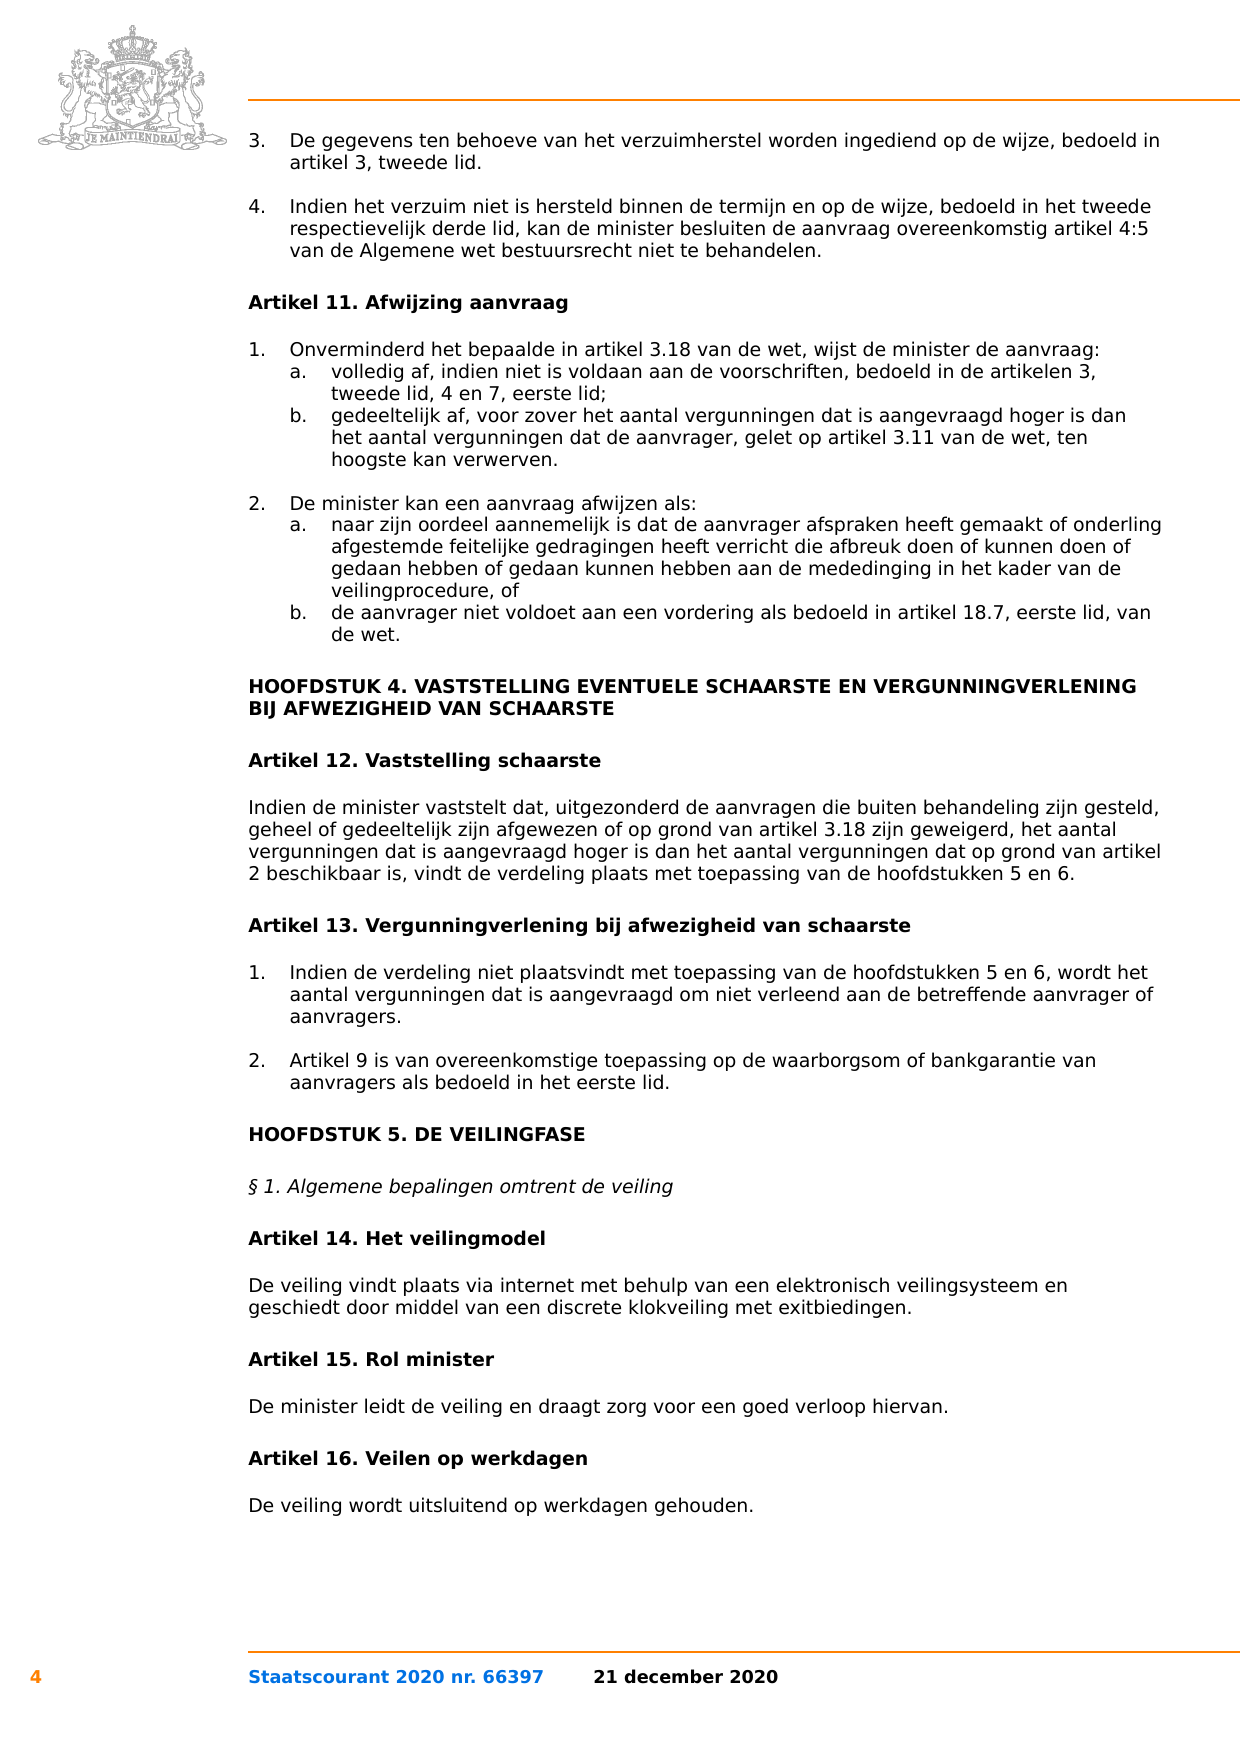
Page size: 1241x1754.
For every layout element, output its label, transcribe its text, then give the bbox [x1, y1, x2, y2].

subtitle HOOFDSTUK 4. VASTSTELLING EVENTUELE SCHAARSTE EN VERGUNNINGVERLENING BIJ AFWEZIGHEID VAN SCHAARSTE [248, 676, 1163, 720]
text 3. De gegevens ten behoeve van het verzuimherstel worden ingediend op de wijze, bedoeld in artikel 3, tweede lid. [248, 130, 1163, 174]
subtitle § 1. Algemene bepalingen omtrent de veiling [248, 1176, 1163, 1198]
picture [38, 25, 227, 150]
text 4. Indien het verzuim niet is hersteld binnen de termijn en op de wijze, bedoeld in het tweede respectievelijk derde lid, kan de minister besluiten de aanvraag overeenkomstig artikel 4:5 van de Algemene wet bestuursrecht niet te behandelen. [248, 196, 1163, 262]
text 2. De minister kan een aanvraag afwijzen als: [248, 492, 1163, 514]
subtitle HOOFDSTUK 5. DE VEILINGFASE [248, 1124, 1163, 1146]
subtitle Artikel 16. Veilen op werkdagen [248, 1448, 1163, 1470]
text De minister leidt de veiling en draagt zorg voor een goed verloop hiervan. [248, 1396, 1163, 1418]
subtitle Artikel 12. Vaststelling schaarste [248, 750, 1163, 772]
text a. naar zijn oordeel aannemelijk is dat de aanvrager afspraken heeft gemaakt of onderling afgestemde feitelijke gedragingen heeft verricht die afbreuk doen of kunnen doen of gedaan hebben of gedaan kunnen hebben aan de mededinging in het kader van de veilingprocedure, of [289, 514, 1163, 602]
text De veiling wordt uitsluitend op werkdagen gehouden. [248, 1495, 1163, 1517]
text Indien de minister vaststelt dat, uitgezonderd de aanvragen die buiten behandeling zijn gesteld, geheel of gedeeltelijk zijn afgewezen of op grond van artikel 3.18 zijn geweigerd, het aantal vergunningen dat is aangevraagd hoger is dan het aantal vergunningen dat op grond van artikel 2 beschikbaar is, vindt de verdeling plaats met toepassing van de hoofdstukken 5 en 6. [248, 797, 1163, 885]
text a. volledig af, indien niet is voldaan aan de voorschriften, bedoeld in de artikelen 3, tweede lid, 4 en 7, eerste lid; [289, 361, 1163, 404]
text b. gedeeltelijk af, voor zover het aantal vergunningen dat is aangevraagd hoger is dan het aantal vergunningen dat de aanvrager, gelet op artikel 3.11 van de wet, ten hoogste kan verwerven. [289, 404, 1163, 471]
subtitle Artikel 14. Het veilingmodel [248, 1228, 1163, 1250]
text 1. Indien de verdeling niet plaatsvindt met toepassing van de hoofdstukken 5 en 6, wordt het aantal vergunningen dat is aangevraagd om niet verleend aan de betreffende aanvrager of aanvragers. [248, 962, 1163, 1028]
subtitle Artikel 15. Rol minister [248, 1349, 1163, 1371]
text 2. Artikel 9 is van overeenkomstige toepassing op de waarborgsom of bankgarantie van aanvragers als bedoeld in het eerste lid. [248, 1050, 1163, 1094]
text b. de aanvrager niet voldoet aan een vordering als bedoeld in artikel 18.7, eerste lid, van de wet. [289, 602, 1163, 646]
subtitle Artikel 11. Afwijzing aanvraag [248, 292, 1163, 314]
subtitle Artikel 13. Vergunningverlening bij afwezigheid van schaarste [248, 915, 1163, 937]
text De veiling vindt plaats via internet met behulp van een elektronisch veilingsysteem en geschiedt door middel van een discrete klokveiling met exitbiedingen. [248, 1275, 1163, 1319]
text 1. Onverminderd het bepaalde in artikel 3.18 van de wet, wijst de minister de aanvraag: [248, 339, 1163, 361]
